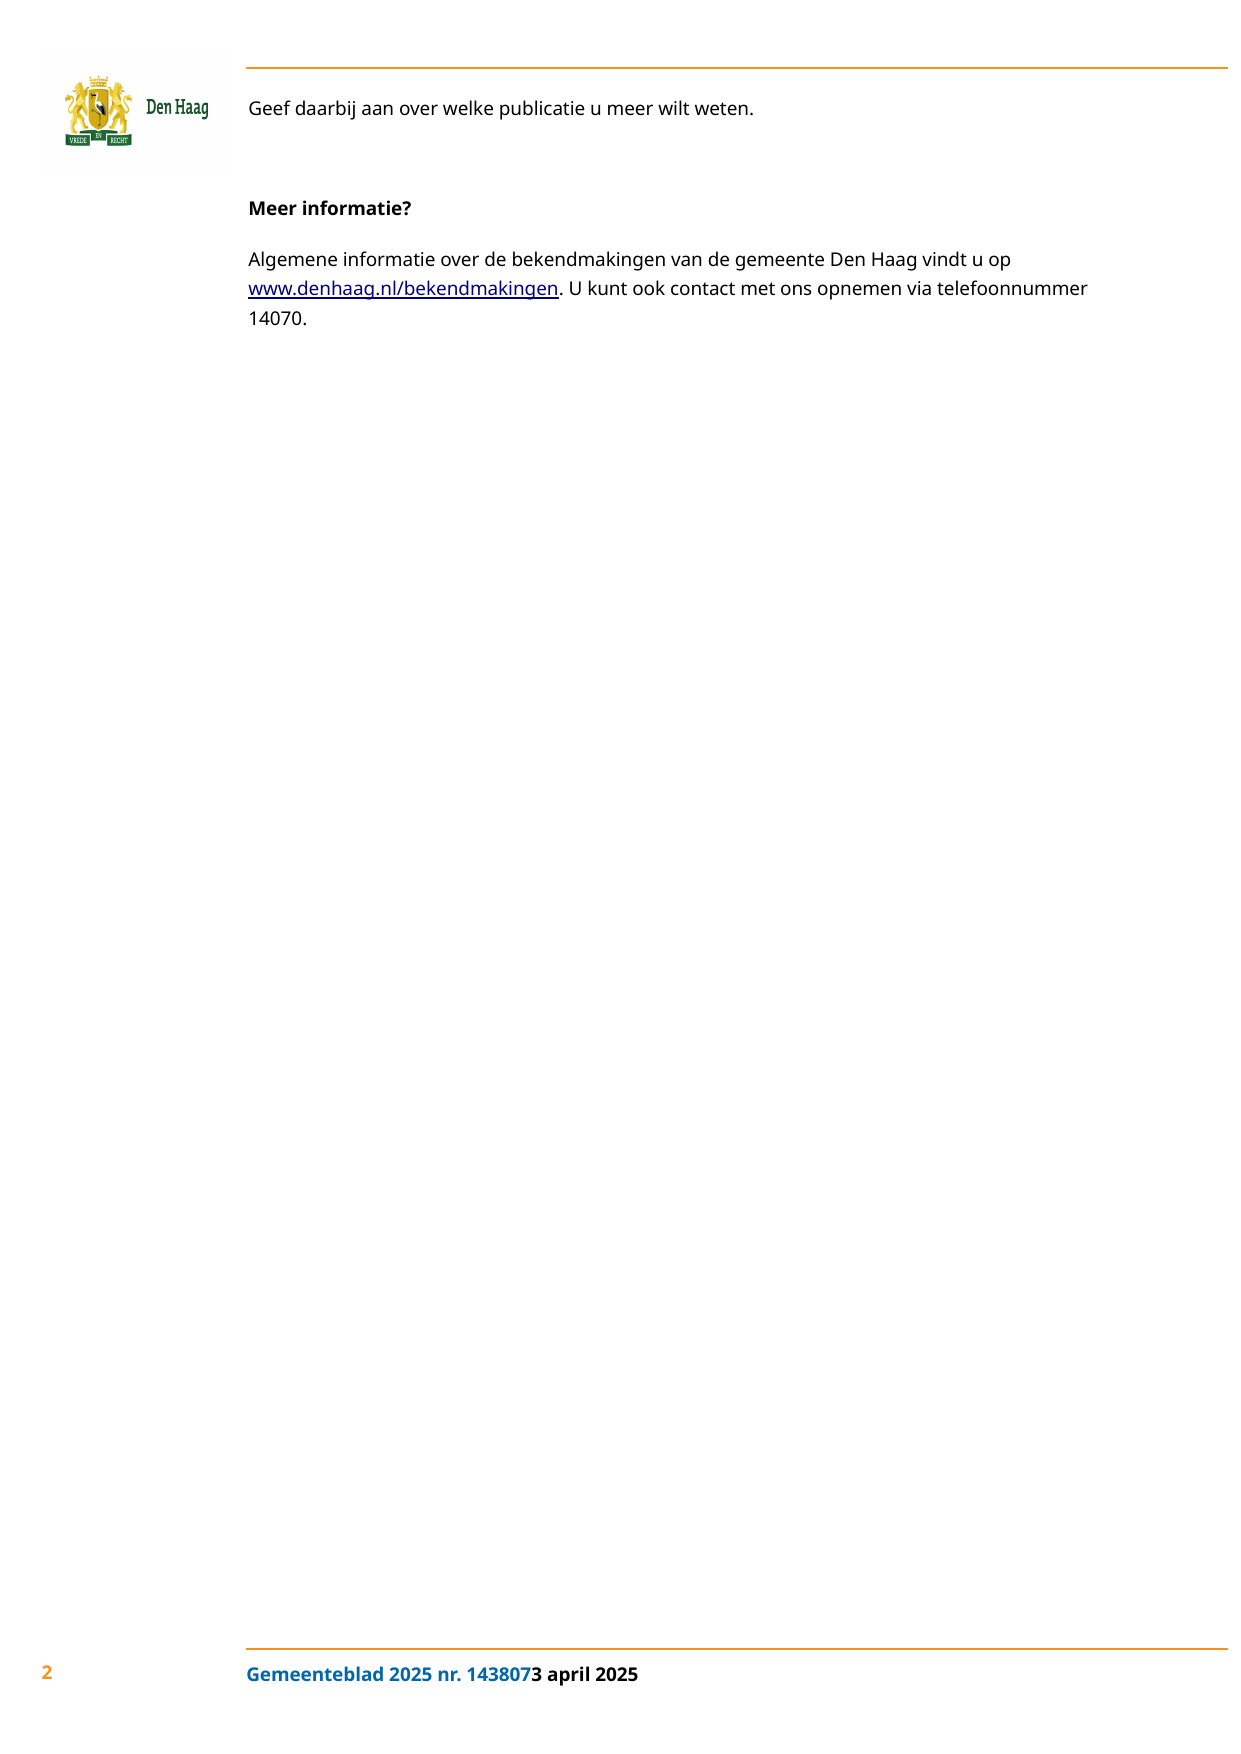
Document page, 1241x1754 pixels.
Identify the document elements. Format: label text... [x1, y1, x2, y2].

text Geef daarbij aan over welke publicatie u meer wilt weten. [248, 95, 1152, 121]
text Meer informatie? [248, 196, 1152, 221]
text Algemene informatie over de bekendmakingen van de gemeente Den Haag vindt u op www.denhaag.nl/bekendmakingen. U kunt ook contact met ons opnemen via telefoonnummer 14070. [248, 246, 1152, 331]
picture [41, 47, 231, 172]
